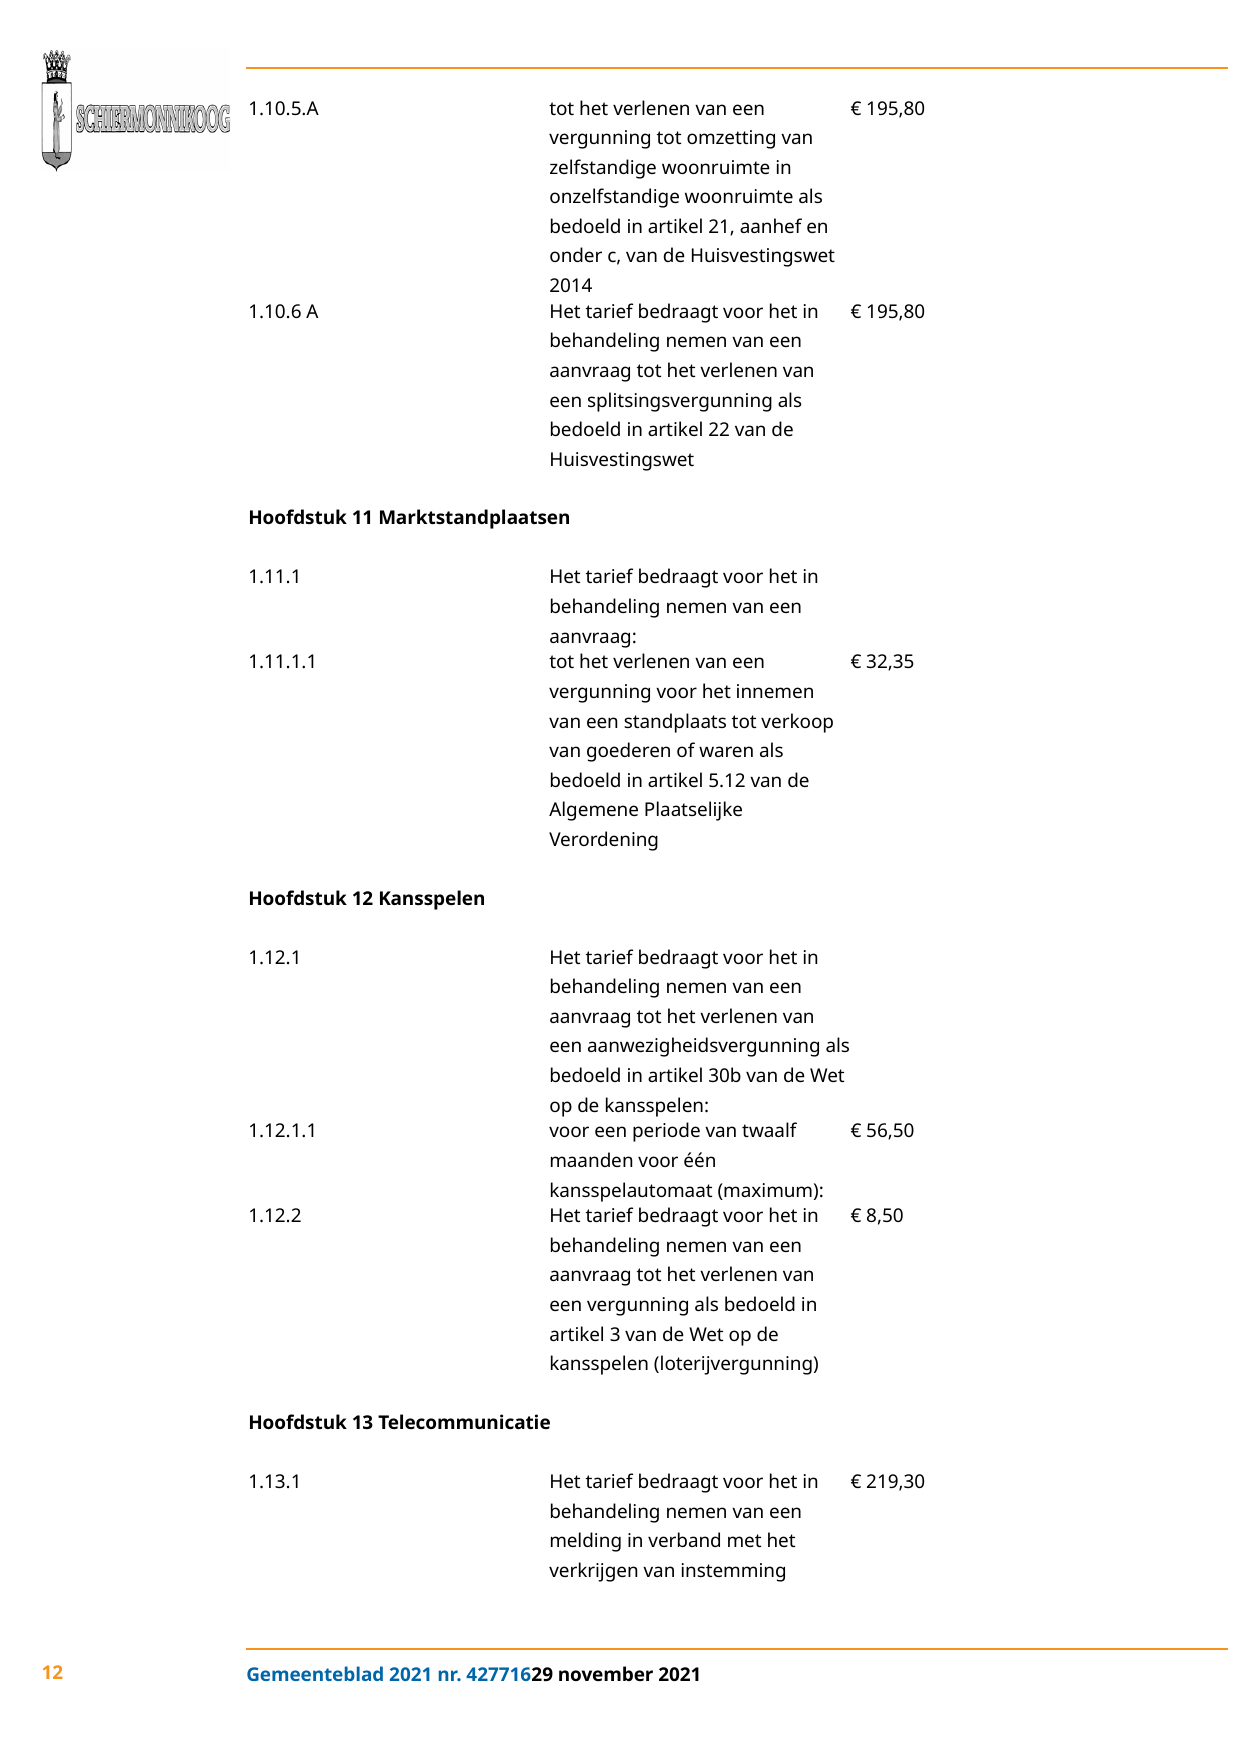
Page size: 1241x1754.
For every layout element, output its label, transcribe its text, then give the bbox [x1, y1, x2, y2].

table_cell tot het verlenen van een vergunning tot omzetting van zelfstandige woonruimte in onzelfstandige woonruimte als bedoeld in artikel 21, aanhef en onder c, van de Huisvestingswet 2014 [549, 95, 850, 298]
text Hoofdstuk 12 Kansspelen [248, 885, 1152, 910]
table_cell voor een periode van twaalf maanden voor één kansspelautomaat (maximum): [549, 1118, 850, 1202]
table_header € 219,30 [850, 1468, 1152, 1583]
table_header Het tarief bedraagt voor het in behandeling nemen van een melding in verband met het verkrijgen van instemming [549, 1468, 850, 1583]
table_header 1.11.1 [248, 564, 549, 649]
table_header 1.13.1 [248, 1468, 549, 1583]
table_cell € 56,50 [850, 1118, 1152, 1202]
table_header 1.12.1 [248, 944, 549, 1118]
table_header Het tarief bedraagt voor het in behandeling nemen van een aanvraag tot het verlenen van een aanwezigheidsvergunning als bedoeld in artikel 30b van de Wet op de kansspelen: [549, 944, 850, 1118]
table_cell Het tarief bedraagt voor het in behandeling nemen van een aanvraag tot het verlenen van een splitsingsvergunning als bedoeld in artikel 22 van de Huisvestingswet [549, 298, 850, 472]
table_cell Het tarief bedraagt voor het in behandeling nemen van een aanvraag tot het verlenen van een vergunning als bedoeld in artikel 3 van de Wet op de kansspelen (loterijvergunning) [549, 1203, 850, 1376]
table_cell tot het verlenen van een vergunning voor het innemen van een standplaats tot verkoop van goederen of waren als bedoeld in artikel 5.12 van de Algemene Plaatselijke Verordening [549, 649, 850, 852]
table_cell € 8,50 [850, 1203, 1152, 1376]
table_header [850, 564, 1152, 649]
table_cell 1.10.5.A [248, 95, 549, 298]
table_cell 1.12.2 [248, 1203, 549, 1376]
table_header Het tarief bedraagt voor het in behandeling nemen van een aanvraag: [549, 564, 850, 649]
text Hoofdstuk 11 Marktstandplaatsen [248, 504, 1152, 530]
table_cell € 195,80 [850, 298, 1152, 472]
table_cell 1.10.6 A [248, 298, 549, 472]
picture [41, 47, 231, 172]
table_header [850, 944, 1152, 1118]
table_cell 1.12.1.1 [248, 1118, 549, 1202]
table_cell € 195,80 [850, 95, 1152, 298]
table_cell € 32,35 [850, 649, 1152, 852]
table_cell 1.11.1.1 [248, 649, 549, 852]
text Hoofdstuk 13 Telecommunicatie [248, 1409, 1152, 1435]
